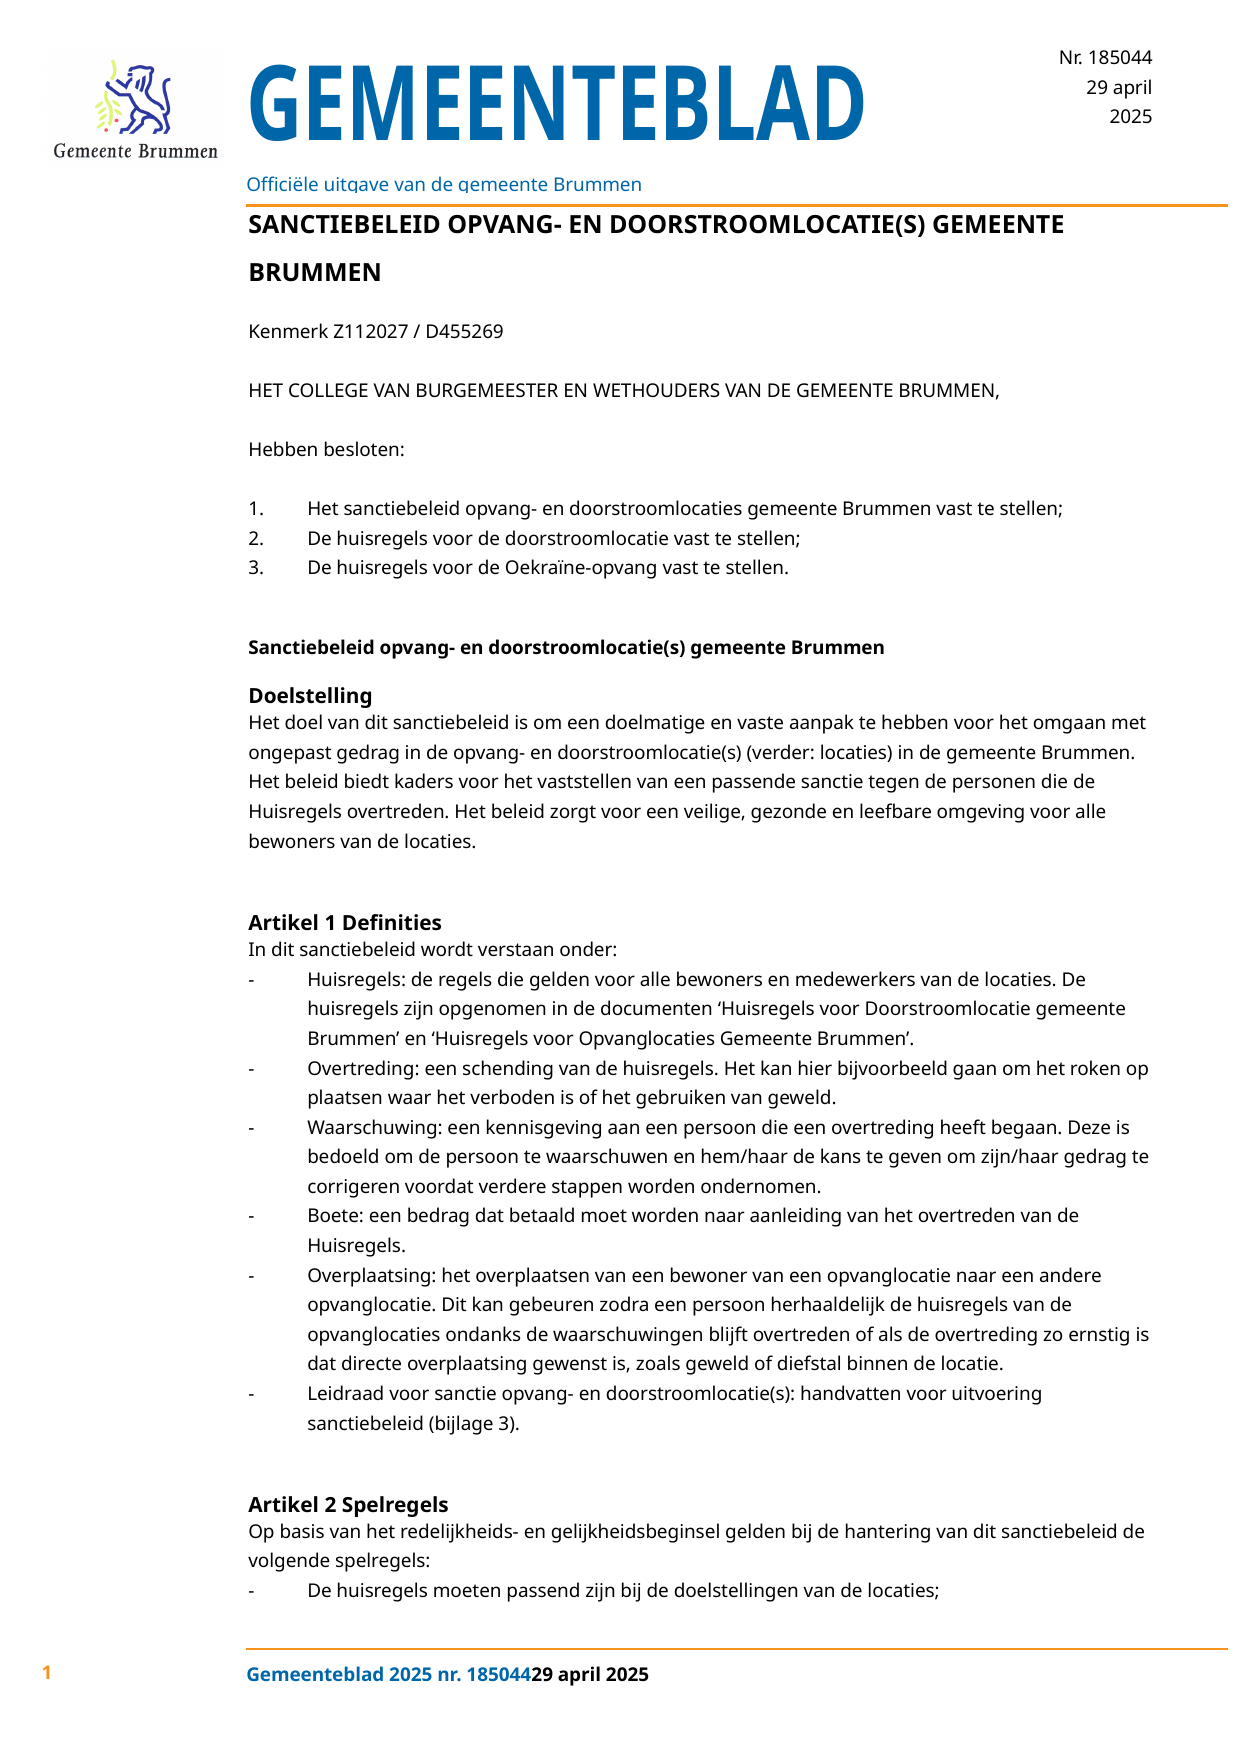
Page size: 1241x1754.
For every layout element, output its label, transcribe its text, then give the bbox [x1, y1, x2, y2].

list Huisregels: de regels die gelden voor alle bewoners en medewerkers van de locaties. De huisregels zijn opgenomen in de documenten ‘Huisregels voor Doorstroomlocatie gemeente Brummen’ en ‘Huisregels voor Opvanglocaties Gemeente Brummen’. [248, 966, 1152, 1051]
list De huisregels voor de Oekraïne-opvang vast te stellen. [248, 554, 1152, 580]
list Overtreding: een schending van de huisregels. Het kan hier bijvoorbeeld gaan om het roken op plaatsen waar het verboden is of het gebruiken van geweld. [248, 1055, 1152, 1110]
list Leidraad voor sanctie opvang- en doorstroomlocatie(s): handvatten voor uitvoering sanctiebeleid (bijlage 3). [248, 1380, 1152, 1435]
text Sanctiebeleid opvang- en doorstroomlocatie(s) gemeente Brummen [248, 634, 1152, 660]
text Artikel 2 Spelregels [248, 1490, 1152, 1518]
text HET COLLEGE VAN BURGEMEESTER EN WETHOUDERS VAN DE GEMEENTE BRUMMEN, [248, 377, 1152, 403]
text Artikel 1 Definities [248, 908, 1152, 936]
text Hebben besloten: [248, 436, 1152, 462]
list Het sanctiebeleid opvang- en doorstroomlocaties gemeente Brummen vast te stellen; [248, 495, 1152, 521]
text Het doel van dit sanctiebeleid is om een doelmatige en vaste aanpak te hebben voor het omgaan met ongepast gedrag in de opvang- en doorstroomlocatie(s) (verder: locaties) in de gemeente Brummen. Het beleid biedt kaders voor het vaststellen van een passende sanctie tegen de personen die de Huisregels overtreden. Het beleid zorgt voor een veilige, gezonde en leefbare omgeving voor alle bewoners van de locaties. [248, 709, 1152, 854]
text In dit sanctiebeleid wordt verstaan onder: [248, 936, 1152, 962]
list De huisregels moeten passend zijn bij de doelstellingen van de locaties; [248, 1577, 1152, 1603]
text Kenmerk Z112027 / D455269 [248, 318, 1152, 344]
list De huisregels voor de doorstroomlocatie vast te stellen; [248, 525, 1152, 551]
picture [41, 47, 231, 172]
list Waarschuwing: een kennisgeving aan een persoon die een overtreding heeft begaan. Deze is bedoeld om de persoon te waarschuwen en hem/haar de kans te geven om zijn/haar gedrag te corrigeren voordat verdere stappen worden ondernomen. [248, 1114, 1152, 1199]
text SANCTIEBELEID OPVANG- EN DOORSTROOMLOCATIE(S) GEMEENTE BRUMMEN [248, 207, 1152, 288]
list Overplaatsing: het overplaatsen van een bewoner van een opvanglocatie naar een andere opvanglocatie. Dit kan gebeuren zodra een persoon herhaaldelijk de huisregels van de opvanglocaties ondanks de waarschuwingen blijft overtreden of als de overtreding zo ernstig is dat directe overplaatsing gewenst is, zoals geweld of diefstal binnen de locatie. [248, 1262, 1152, 1376]
list Boete: een bedrag dat betaald moet worden naar aanleiding van het overtreden van de Huisregels. [248, 1203, 1152, 1258]
text Doelstelling [248, 681, 1152, 709]
text Op basis van het redelijkheids- en gelijkheidsbeginsel gelden bij de hantering van dit sanctiebeleid de volgende spelregels: [248, 1518, 1152, 1573]
